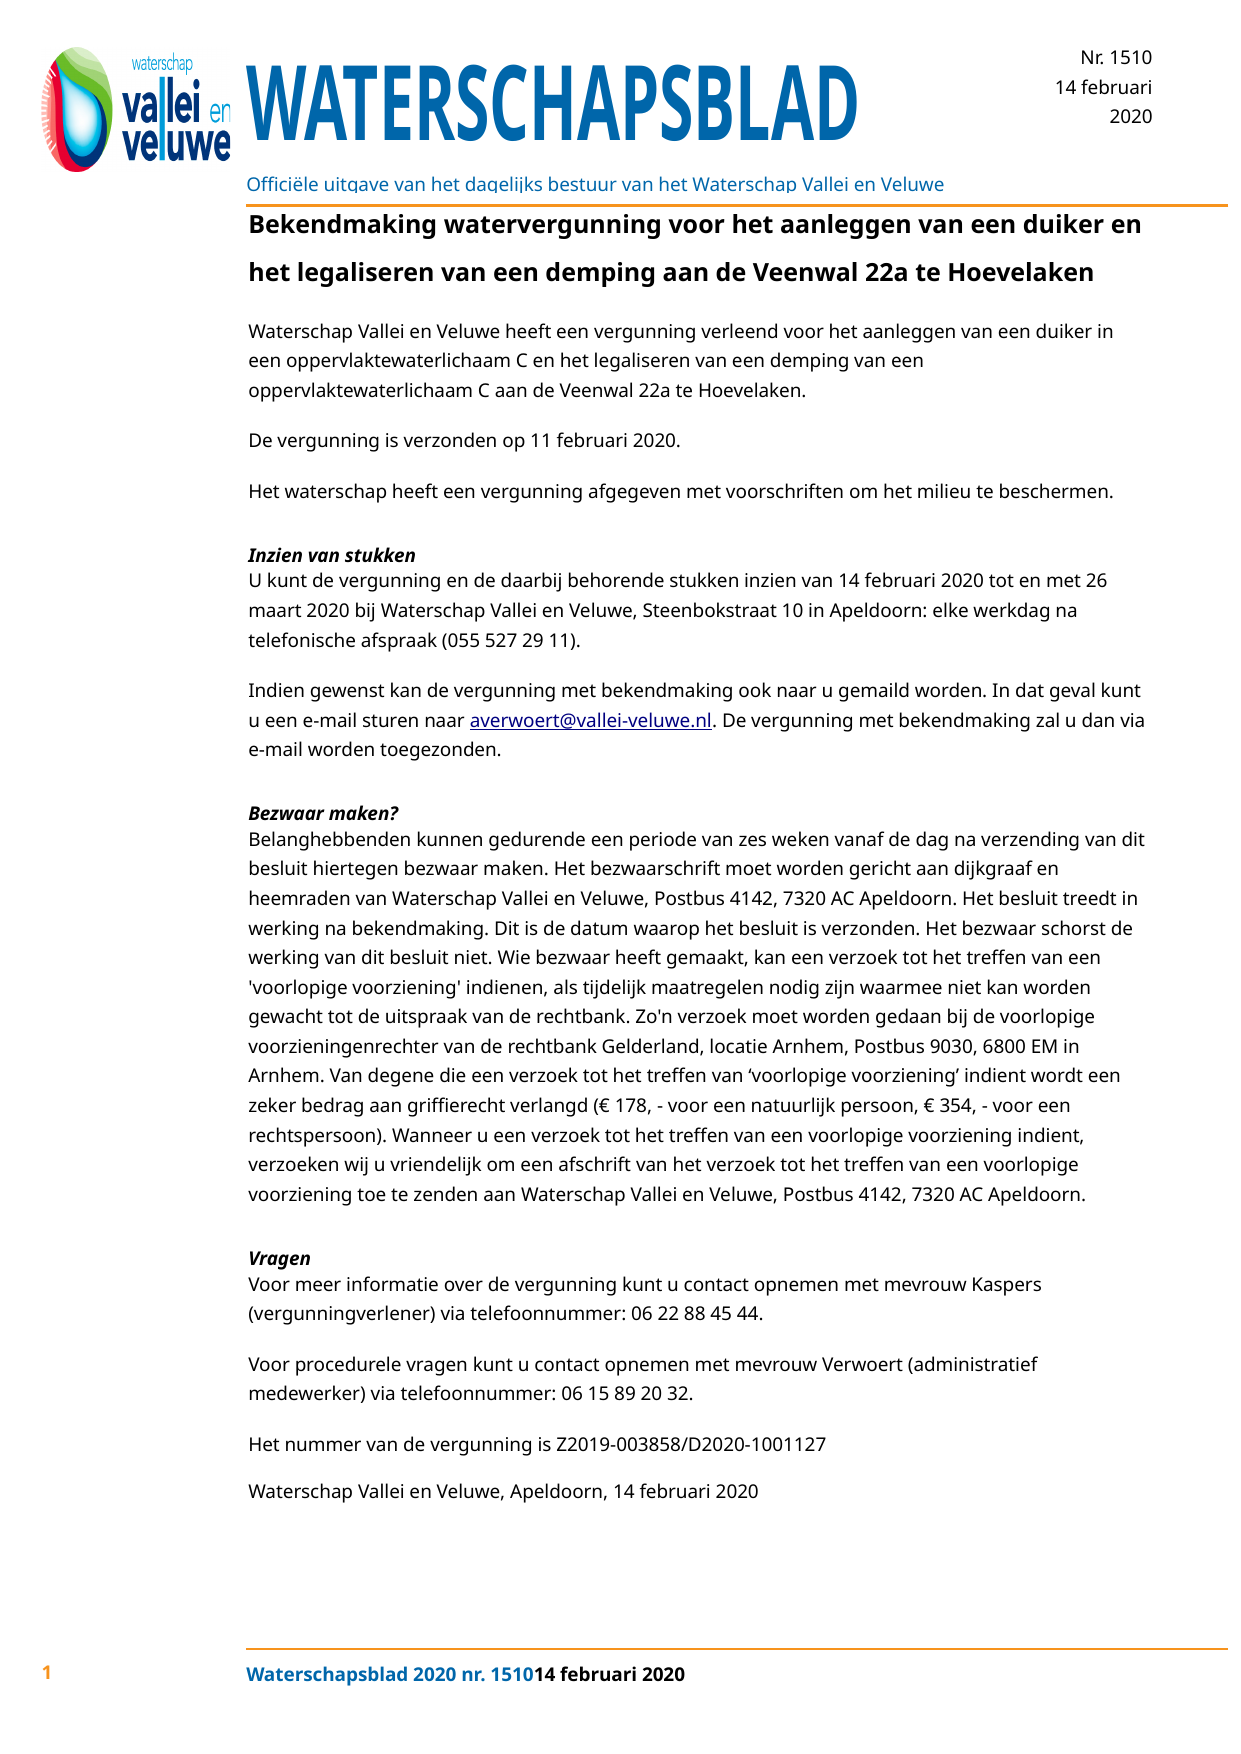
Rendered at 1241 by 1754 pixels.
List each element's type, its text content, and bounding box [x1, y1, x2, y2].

text U kunt de vergunning en de daarbij behorende stukken inzien van 14 februari 2020 tot en met 26 maart 2020 bij Waterschap Vallei en Veluwe, Steenbokstraat 10 in Apeldoorn: elke werkdag na telefonische afspraak (055 527 29 11). [248, 568, 1152, 652]
text Het waterschap heeft een vergunning afgegeven met voorschriften om het milieu te beschermen. [248, 478, 1152, 504]
text Bezwaar maken? [248, 800, 1152, 826]
text Waterschap Vallei en Veluwe, Apeldoorn, 14 februari 2020 [248, 1478, 1152, 1504]
text Voor procedurele vragen kunt u contact opnemen met mevrouw Verwoert (administratief medewerker) via telefoonnummer: 06 15 89 20 32. [248, 1351, 1152, 1406]
text Vragen [248, 1245, 1152, 1271]
text Bekendmaking watervergunning voor het aanleggen van een duiker en het legaliseren van een demping aan de Veenwal 22a te Hoevelaken [248, 207, 1152, 288]
text Voor meer informatie over de vergunning kunt u contact opnemen met mevrouw Kaspers (vergunningverlener) via telefoonnummer: 06 22 88 45 44. [248, 1271, 1152, 1326]
text Belanghebbenden kunnen gedurende een periode van zes weken vanaf de dag na verzending van dit besluit hiertegen bezwaar maken. Het bezwaarschrift moet worden gericht aan dijkgraaf en heemraden van Waterschap Vallei en Veluwe, Postbus 4142, 7320 AC Apeldoorn. Het besluit treedt in werking na bekendmaking. Dit is de datum waarop het besluit is verzonden. Het bezwaar schorst de werking van dit besluit niet. Wie bezwaar heeft gemaakt, kan een verzoek tot het treffen van een 'voorlopige voorziening' indienen, als tijdelijk maatregelen nodig zijn waarmee niet kan worden gewacht tot de uitspraak van de rechtbank. Zo'n verzoek moet worden gedaan bij de voorlopige voorzieningenrechter van de rechtbank Gelderland, locatie Arnhem, Postbus 9030, 6800 EM in Arnhem. Van degene die een verzoek tot het treffen van ‘voorlopige voorziening’ indient wordt een zeker bedrag aan griffierecht verlangd (€ 178, - voor een natuurlijk persoon, € 354, - voor een rechtspersoon). Wanneer u een verzoek tot het treffen van een voorlopige voorziening indient, verzoeken wij u vriendelijk om een afschrift van het verzoek tot het treffen van een voorlopige voorziening toe te zenden aan Waterschap Vallei en Veluwe, Postbus 4142, 7320 AC Apeldoorn. [248, 826, 1152, 1207]
text Waterschap Vallei en Veluwe heeft een vergunning verleend voor het aanleggen van een duiker in een oppervlaktewaterlichaam C en het legaliseren van een demping van een oppervlaktewaterlichaam C aan de Veenwal 22a te Hoevelaken. [248, 318, 1152, 403]
text Inzien van stukken [248, 542, 1152, 568]
text Indien gewenst kan de vergunning met bekendmaking ook naar u gemaild worden. In dat geval kunt u een e-mail sturen naar averwoert@vallei-veluwe.nl. De vergunning met bekendmaking zal u dan via e-mail worden toegezonden. [248, 677, 1152, 762]
picture [41, 47, 231, 172]
text Het nummer van de vergunning is Z2019-003858/D2020-1001127 [248, 1431, 1152, 1456]
text De vergunning is verzonden op 11 februari 2020. [248, 427, 1152, 453]
